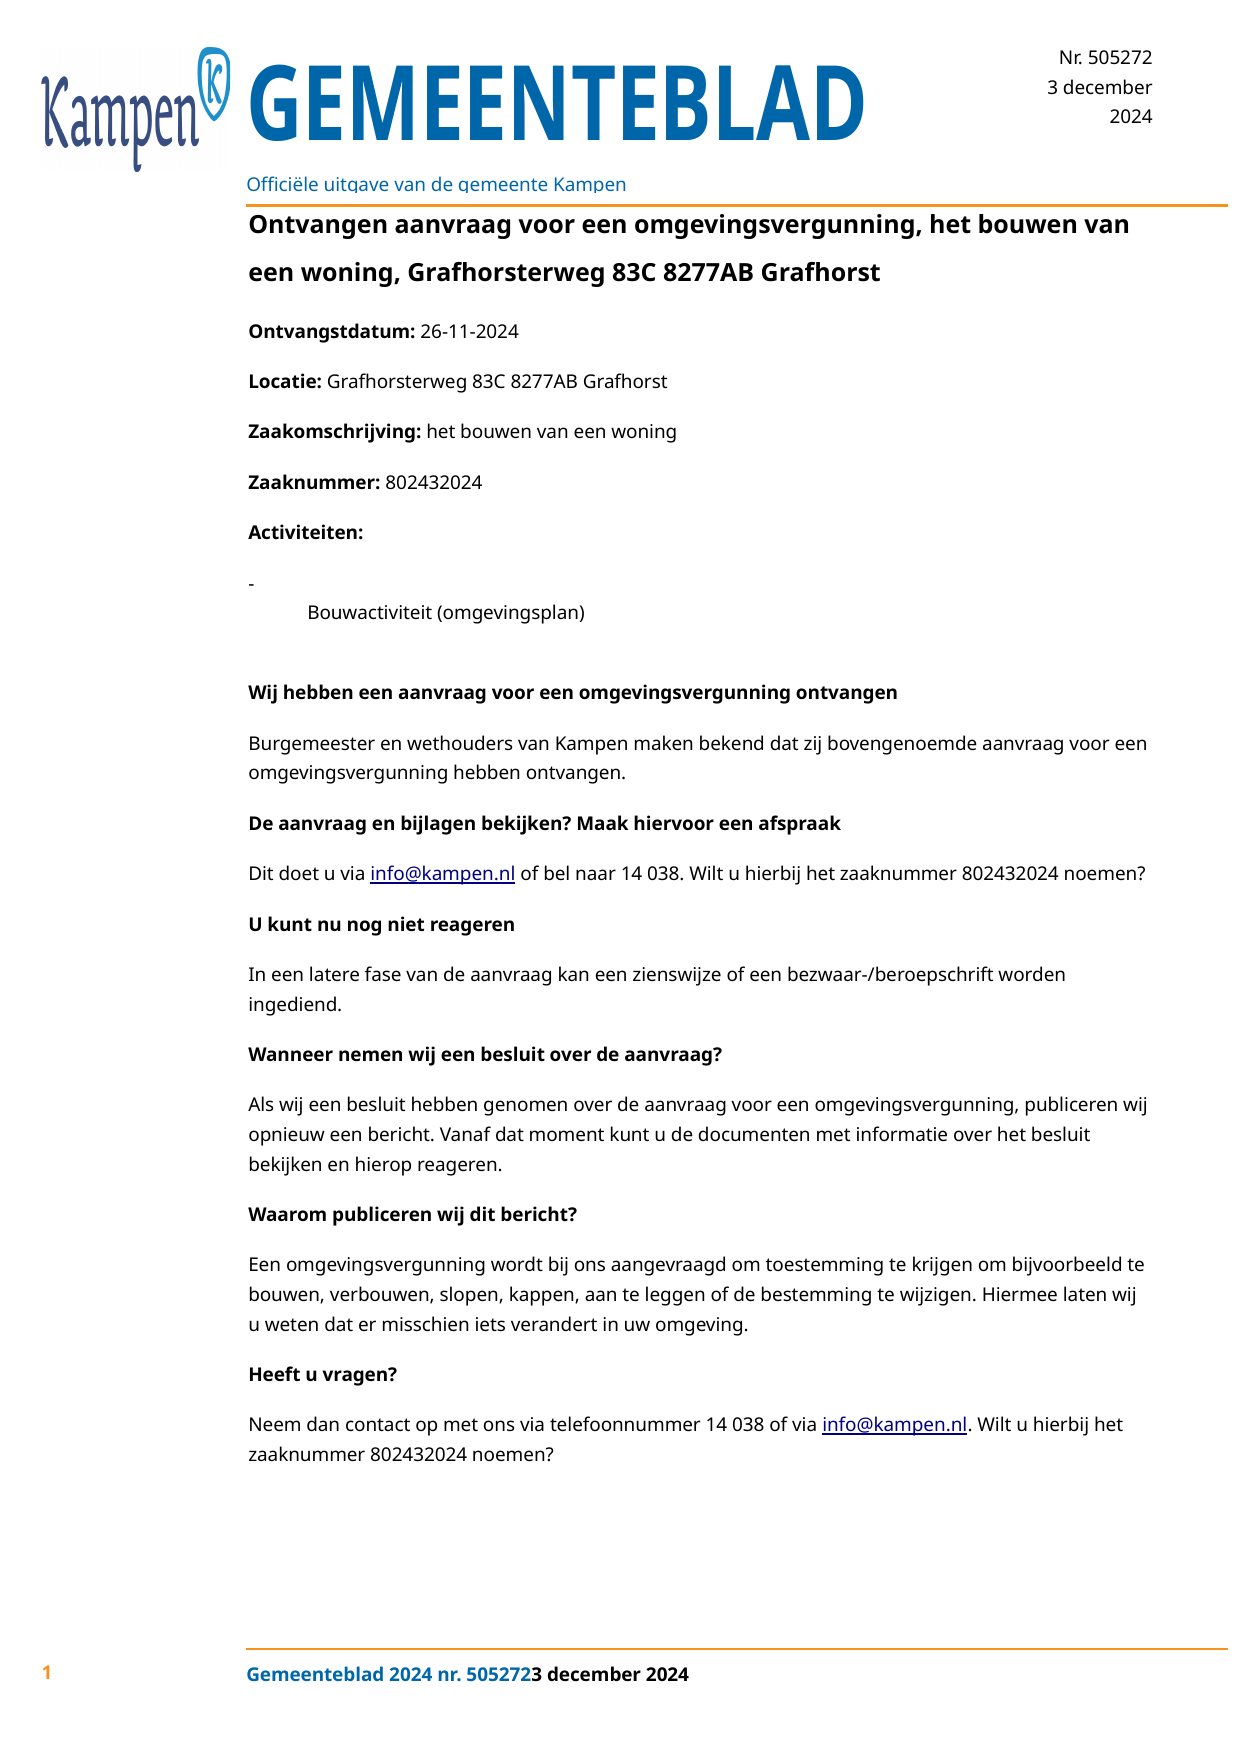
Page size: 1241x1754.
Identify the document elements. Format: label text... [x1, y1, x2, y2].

text In een latere fase van de aanvraag kan een zienswijze of een bezwaar-/beroepschrift worden ingediend. [248, 961, 1152, 1017]
text Ontvangstdatum: 26-11-2024 [248, 318, 1152, 344]
text De aanvraag en bijlagen bekijken? Maak hiervoor een afspraak [248, 810, 1152, 836]
text Neem dan contact op met ons via telefoonnummer 14 038 of via info@kampen.nl. Wilt u hierbij het zaaknummer 802432024 noemen? [248, 1412, 1152, 1467]
picture [41, 47, 231, 172]
text Als wij een besluit hebben genomen over de aanvraag voor een omgevingsvergunning, publiceren wij opnieuw een bericht. Vanaf dat moment kunt u de documenten met informatie over het besluit bekijken en hierop reageren. [248, 1092, 1152, 1177]
text Zaaknummer: 802432024 [248, 469, 1152, 495]
text Heeft u vragen? [248, 1361, 1152, 1387]
text Locatie: Grafhorsterweg 83C 8277AB Grafhorst [248, 368, 1152, 394]
text Wanneer nemen wij een besluit over de aanvraag? [248, 1041, 1152, 1067]
text Zaakomschrijving: het bouwen van een woning [248, 419, 1152, 444]
text Waarom publiceren wij dit bericht? [248, 1201, 1152, 1227]
text Ontvangen aanvraag voor een omgevingsvergunning, het bouwen van een woning, Grafhorsterweg 83C 8277AB Grafhorst [248, 207, 1152, 288]
text Dit doet u via info@kampen.nl of bel naar 14 038. Wilt u hierbij het zaaknummer 802432024 noemen? [248, 860, 1152, 886]
text U kunt nu nog niet reageren [248, 911, 1152, 937]
list Bouwactiviteit (omgevingsplan) [248, 599, 1152, 625]
text Burgemeester en wethouders van Kampen maken bekend dat zij bovengenoemde aanvraag voor een omgevingsvergunning hebben ontvangen. [248, 730, 1152, 785]
text Wij hebben een aanvraag voor een omgevingsvergunning ontvangen [248, 679, 1152, 705]
text Activiteiten: [248, 519, 1152, 545]
text Een omgevingsvergunning wordt bij ons aangevraagd om toestemming te krijgen om bijvoorbeeld te bouwen, verbouwen, slopen, kappen, aan te leggen of de bestemming te wijzigen. Hiermee laten wij u weten dat er misschien iets verandert in uw omgeving. [248, 1252, 1152, 1337]
